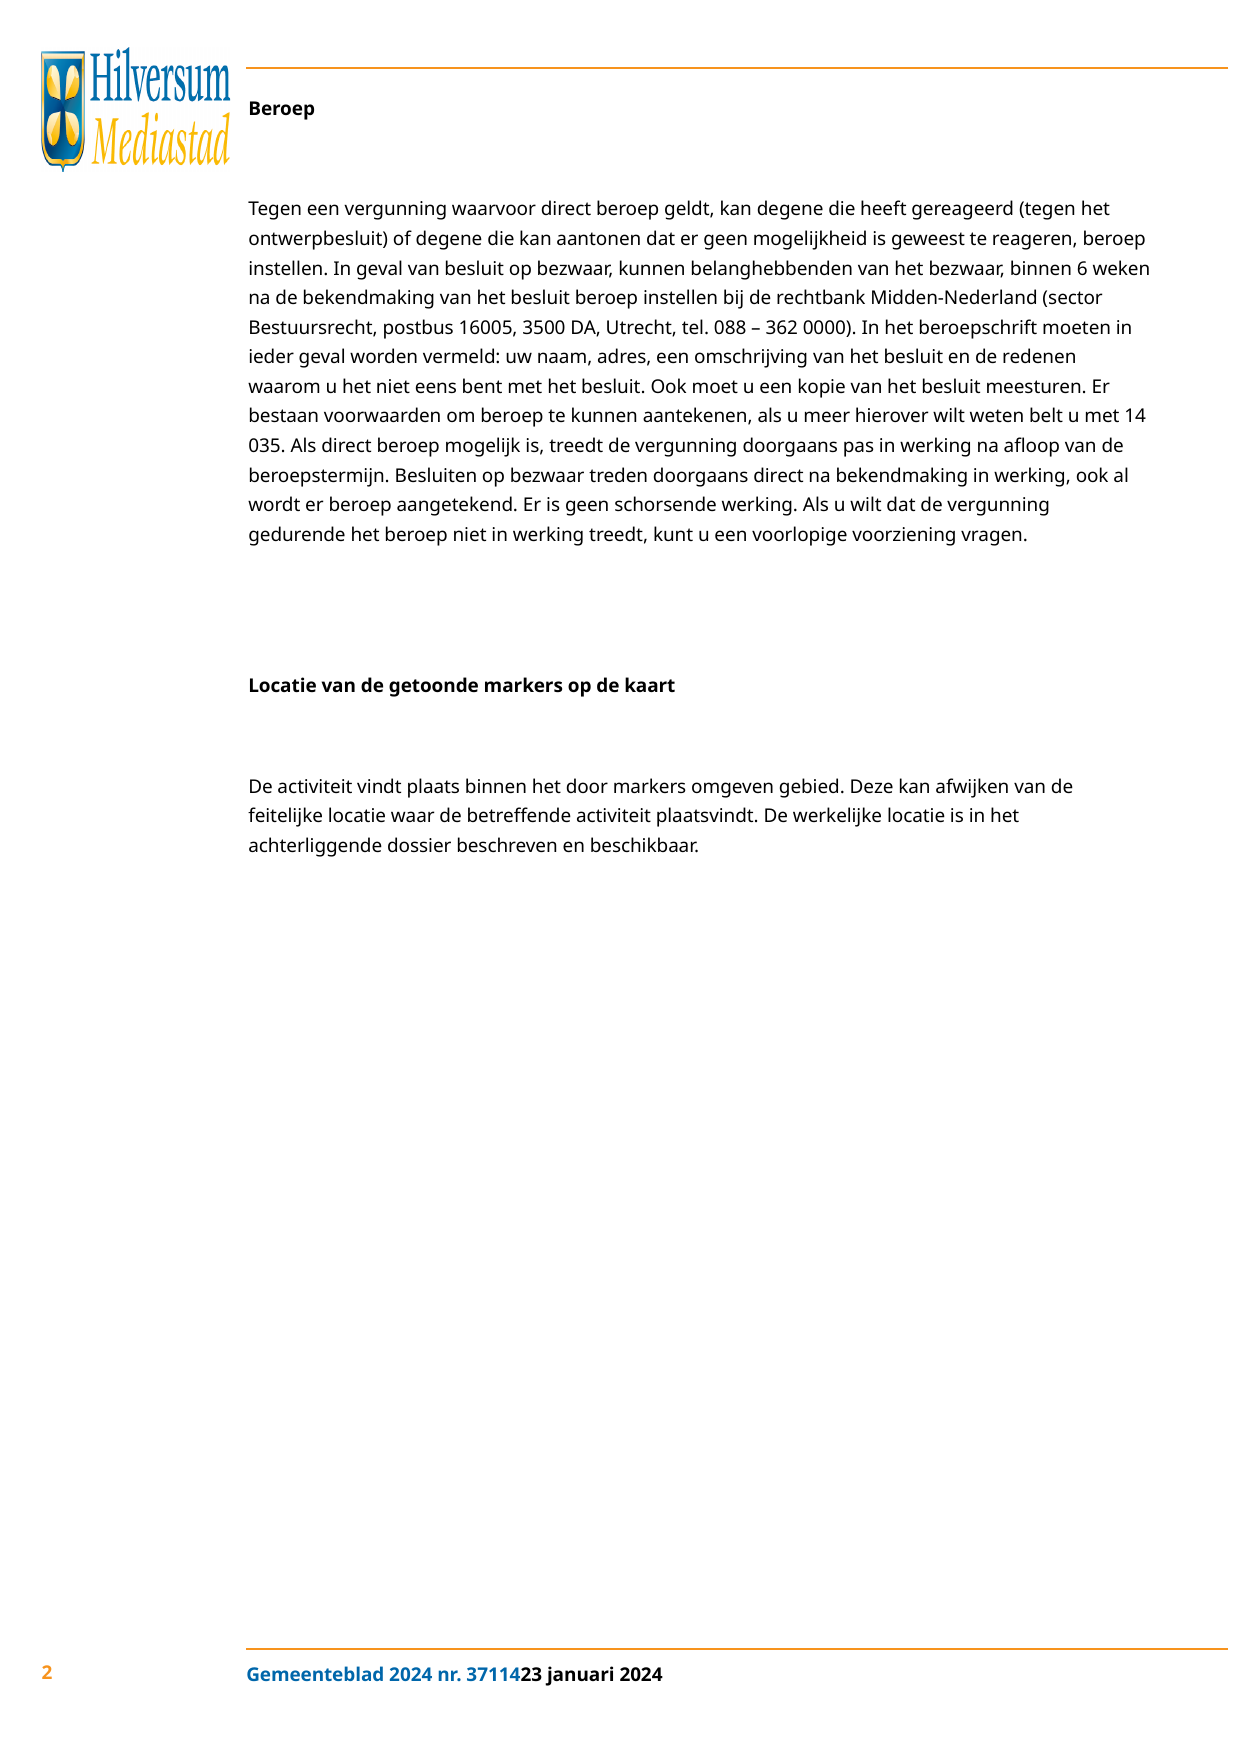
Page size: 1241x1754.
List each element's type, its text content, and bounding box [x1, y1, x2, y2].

picture [41, 47, 231, 172]
text Tegen een vergunning waarvoor direct beroep geldt, kan degene die heeft gereageerd (tegen het ontwerpbesluit) of degene die kan aantonen dat er geen mogelijkheid is geweest te reageren, beroep instellen. In geval van besluit op bezwaar, kunnen belanghebbenden van het bezwaar, binnen 6 weken na de bekendmaking van het besluit beroep instellen bij de rechtbank Midden-Nederland (sector Bestuursrecht, postbus 16005, 3500 DA, Utrecht, tel. 088 – 362 0000). In het beroepschrift moeten in ieder geval worden vermeld: uw naam, adres, een omschrijving van het besluit en de redenen waarom u het niet eens bent met het besluit. Ook moet u een kopie van het besluit meesturen. Er bestaan voorwaarden om beroep te kunnen aantekenen, als u meer hierover wilt weten belt u met 14 035. Als direct beroep mogelijk is, treedt de vergunning doorgaans pas in werking na afloop van de beroepstermijn. Besluiten op bezwaar treden doorgaans direct na bekendmaking in werking, ook al wordt er beroep aangetekend. Er is geen schorsende werking. Als u wilt dat de vergunning gedurende het beroep niet in werking treedt, kunt u een voorlopige voorziening vragen. [248, 196, 1152, 547]
text De activiteit vindt plaats binnen het door markers omgeven gebied. Deze kan afwijken van de feitelijke locatie waar de betreffende activiteit plaatsvindt. De werkelijke locatie is in het achterliggende dossier beschreven en beschikbaar. [248, 773, 1152, 858]
text Locatie van de getoonde markers op de kaart [248, 672, 1152, 698]
text Beroep [248, 95, 1152, 121]
